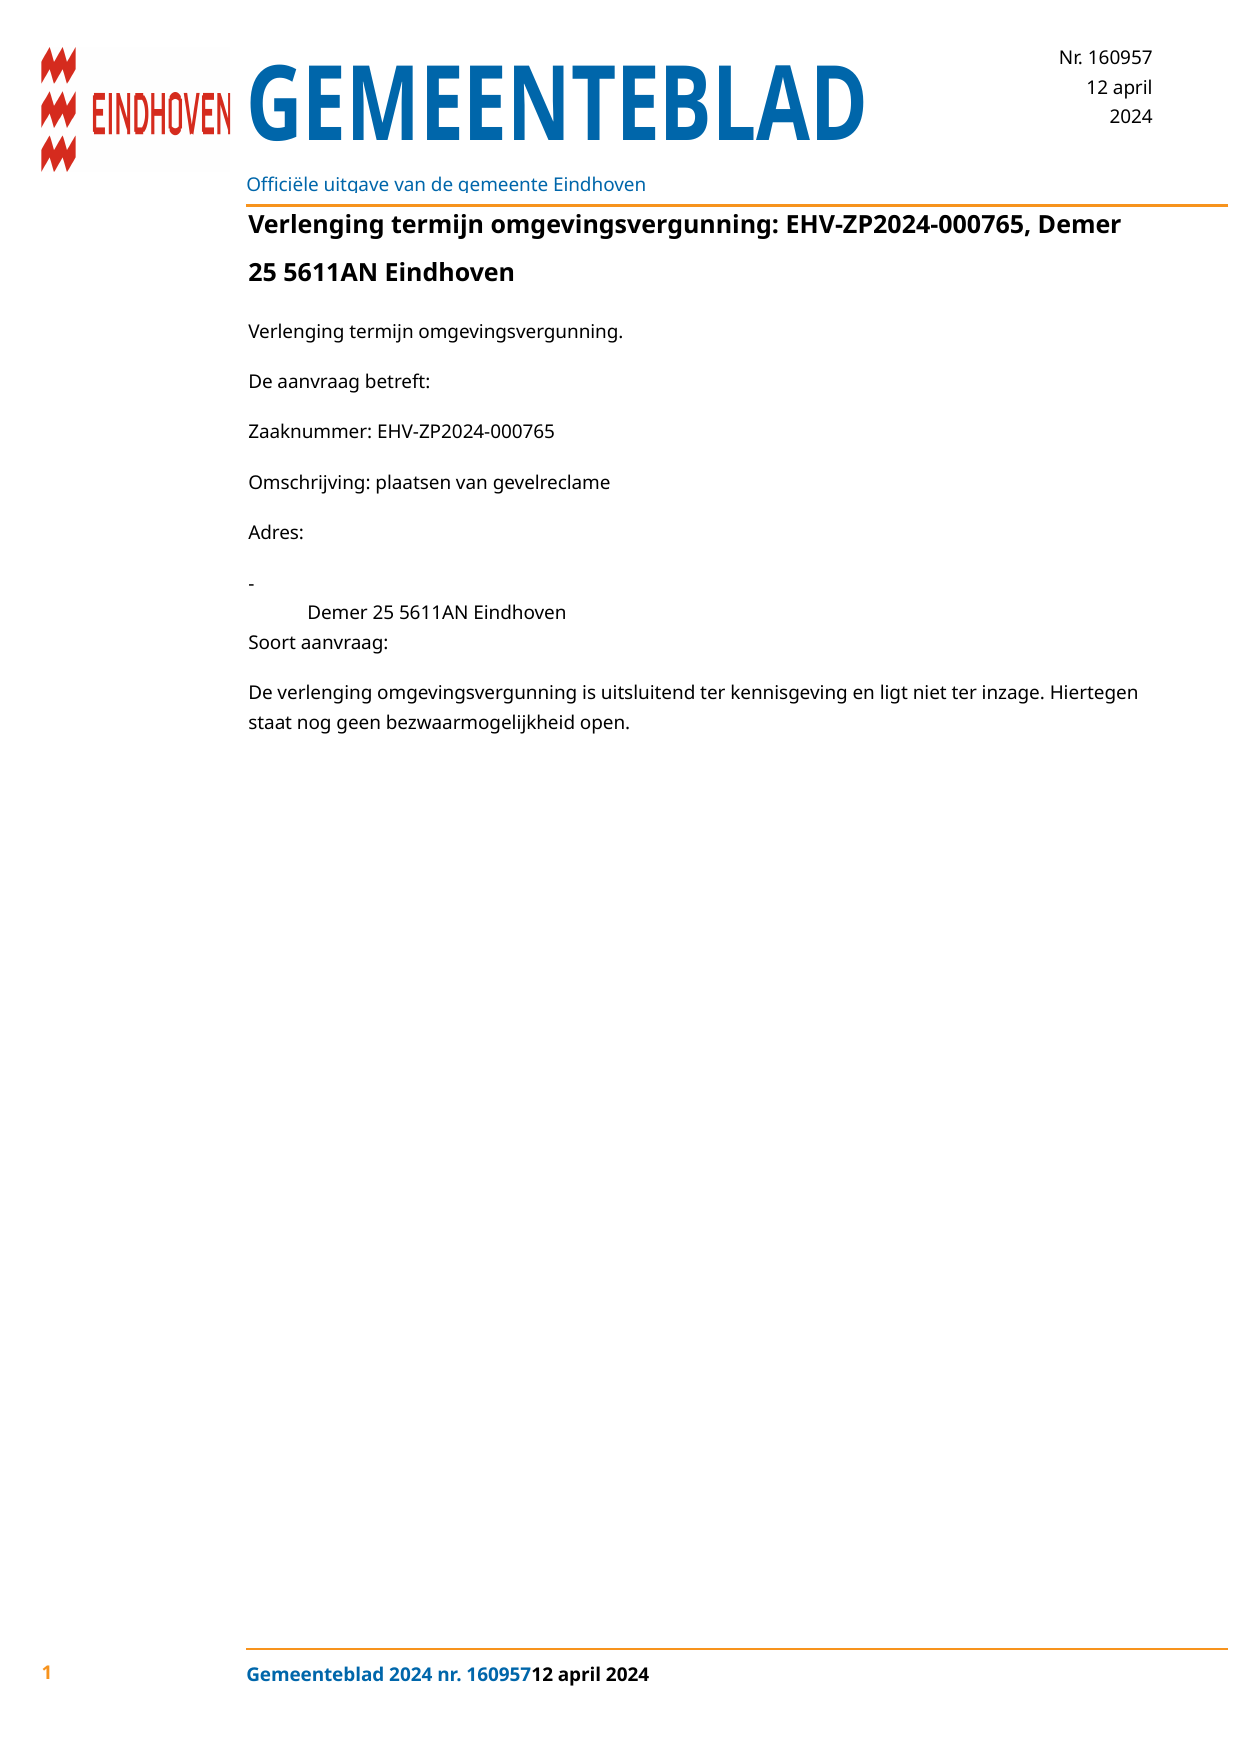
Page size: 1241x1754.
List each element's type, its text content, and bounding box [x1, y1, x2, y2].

text Omschrijving: plaatsen van gevelreclame [248, 469, 1152, 495]
text Soort aanvraag: [248, 629, 1152, 655]
text De aanvraag betreft: [248, 368, 1152, 394]
list Demer 25 5611AN Eindhoven [248, 599, 1152, 625]
text Zaaknummer: EHV-ZP2024-000765 [248, 419, 1152, 444]
text Verlenging termijn omgevingsvergunning. [248, 318, 1152, 344]
text Adres: [248, 519, 1152, 545]
picture [41, 47, 231, 172]
text De verlenging omgevingsvergunning is uitsluitend ter kennisgeving en ligt niet ter inzage. Hiertegen staat nog geen bezwaarmogelijkheid open. [248, 679, 1152, 735]
text Verlenging termijn omgevingsvergunning: EHV-ZP2024-000765, Demer 25 5611AN Eindhoven [248, 207, 1152, 288]
